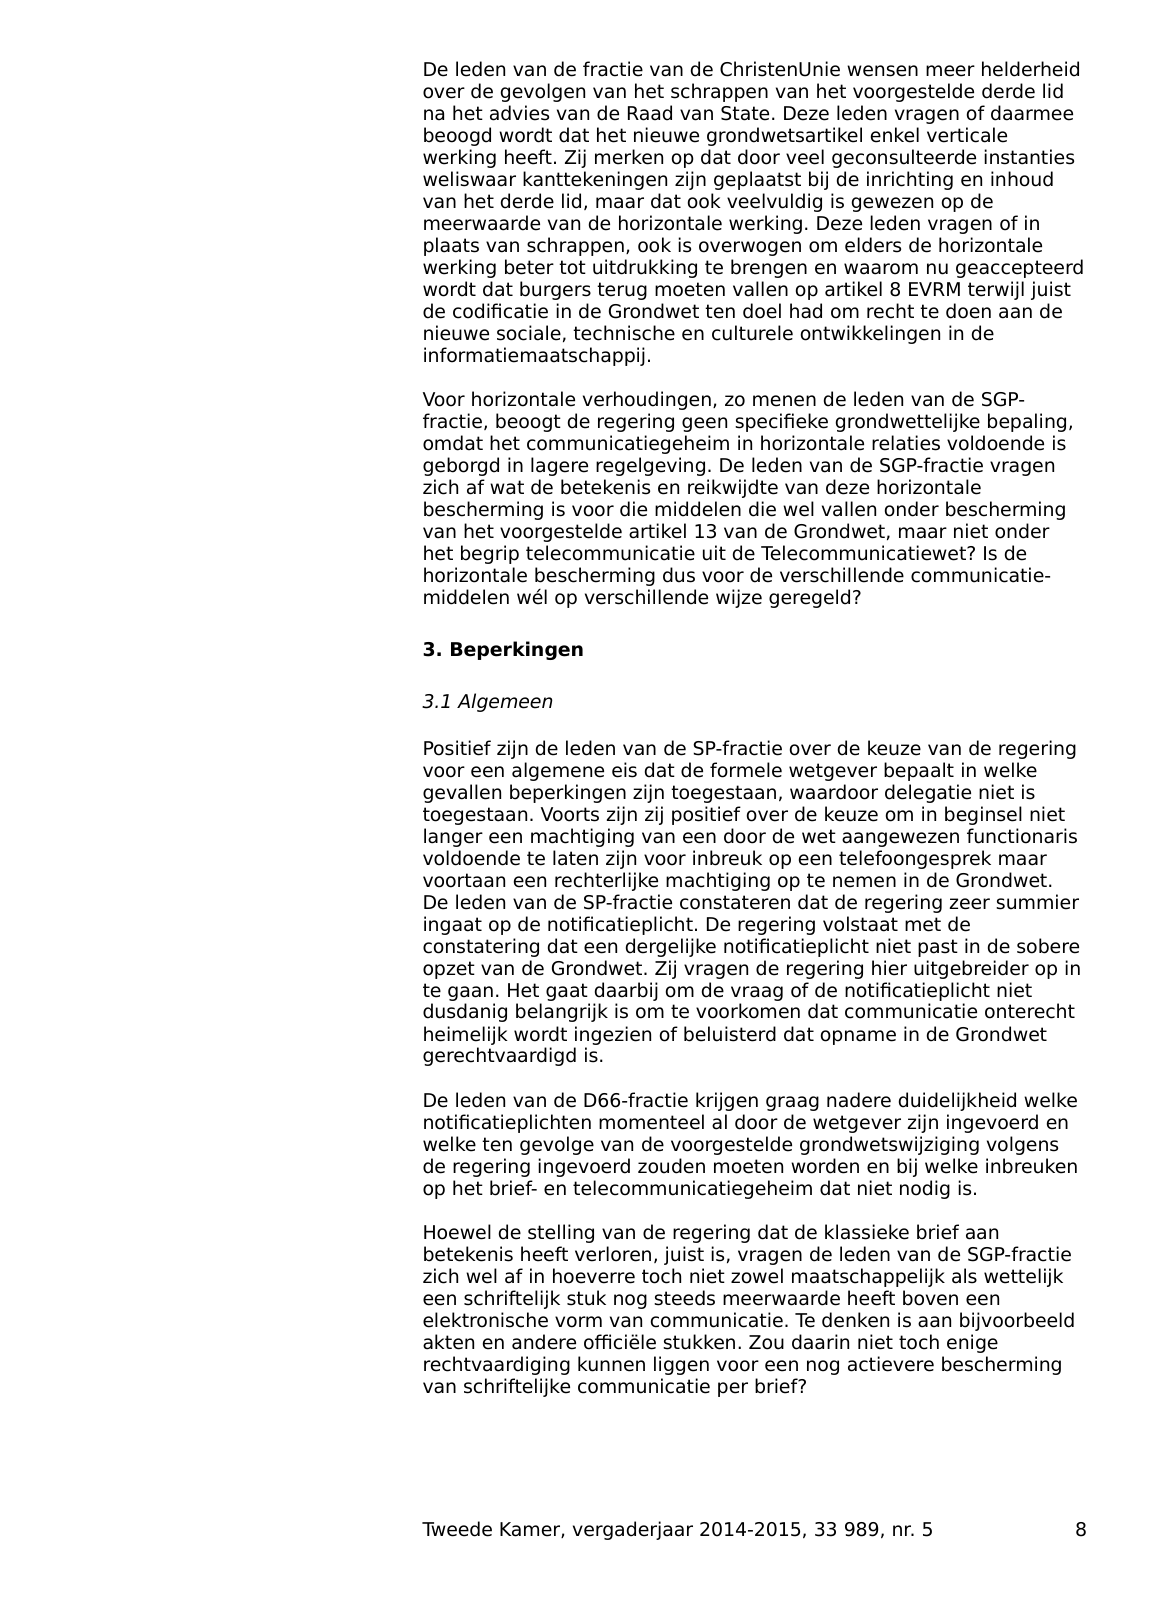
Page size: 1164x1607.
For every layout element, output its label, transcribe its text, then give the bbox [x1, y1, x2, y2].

text Voor horizontale verhoudingen, zo menen de leden van de SGP-fractie, beoogt de regering geen specifieke grondwettelijke bepaling, omdat het communicatiegeheim in horizontale relaties voldoende is geborgd in lagere regelgeving. De leden van de SGP-fractie vragen zich af wat de betekenis en reikwijdte van deze horizontale bescherming is voor die middelen die wel vallen onder bescherming van het voorgestelde artikel 13 van de Grondwet, maar niet onder het begrip telecommunicatie uit de Telecommunicatiewet? Is de horizontale bescherming dus voor de verschillende communicatie-middelen wél op verschillende wijze geregeld? [422, 389, 1087, 609]
text De leden van de D66-fractie krijgen graag nadere duidelijkheid welke notificatieplichten momenteel al door de wetgever zijn ingevoerd en welke ten gevolge van de voorgestelde grondwetswijziging volgens de regering ingevoerd zouden moeten worden en bij welke inbreuken op het brief- en telecommunicatiegeheim dat niet nodig is. [422, 1089, 1087, 1199]
text De leden van de SP-fractie constateren dat de regering zeer summier ingaat op de notificatieplicht. De regering volstaat met de constatering dat een dergelijke notificatieplicht niet past in de sobere opzet van de Grondwet. Zij vragen de regering hier uitgebreider op in te gaan. Het gaat daarbij om de vraag of de notificatieplicht niet dusdanig belangrijk is om te voorkomen dat communicatie onterecht heimelijk wordt ingezien of beluisterd dat opname in de Grondwet gerechtvaardigd is. [422, 892, 1087, 1067]
subtitle 3.1 Algemeen [422, 691, 1087, 713]
text De leden van de fractie van de ChristenUnie wensen meer helderheid over de gevolgen van het schrappen van het voorgestelde derde lid na het advies van de Raad van State. Deze leden vragen of daarmee beoogd wordt dat het nieuwe grondwetsartikel enkel verticale werking heeft. Zij merken op dat door veel geconsulteerde instanties weliswaar kanttekeningen zijn geplaatst bij de inrichting en inhoud van het derde lid, maar dat ook veelvuldig is gewezen op de meerwaarde van de horizontale werking. Deze leden vragen of in plaats van schrappen, ook is overwogen om elders de horizontale werking beter tot uitdrukking te brengen en waarom nu geaccepteerd wordt dat burgers terug moeten vallen op artikel 8 EVRM terwijl juist de codificatie in de Grondwet ten doel had om recht te doen aan de nieuwe sociale, technische en culturele ontwikkelingen in de informatiemaatschappij. [422, 59, 1087, 367]
text Hoewel de stelling van de regering dat de klassieke brief aan betekenis heeft verloren, juist is, vragen de leden van de SGP-fractie zich wel af in hoeverre toch niet zowel maatschappelijk als wettelijk een schriftelijk stuk nog steeds meerwaarde heeft boven een elektronische vorm van communicatie. Te denken is aan bijvoorbeeld akten en andere officiële stukken. Zou daarin niet toch enige rechtvaardiging kunnen liggen voor een nog actievere bescherming van schriftelijke communicatie per brief? [422, 1222, 1087, 1397]
text Positief zijn de leden van de SP-fractie over de keuze van de regering voor een algemene eis dat de formele wetgever bepaalt in welke gevallen beperkingen zijn toegestaan, waardoor delegatie niet is toegestaan. Voorts zijn zij positief over de keuze om in beginsel niet langer een machtiging van een door de wet aangewezen functionaris voldoende te laten zijn voor inbreuk op een telefoongesprek maar voortaan een rechterlijke machtiging op te nemen in de Grondwet. [422, 738, 1087, 892]
subtitle 3. Beperkingen [422, 639, 1087, 661]
